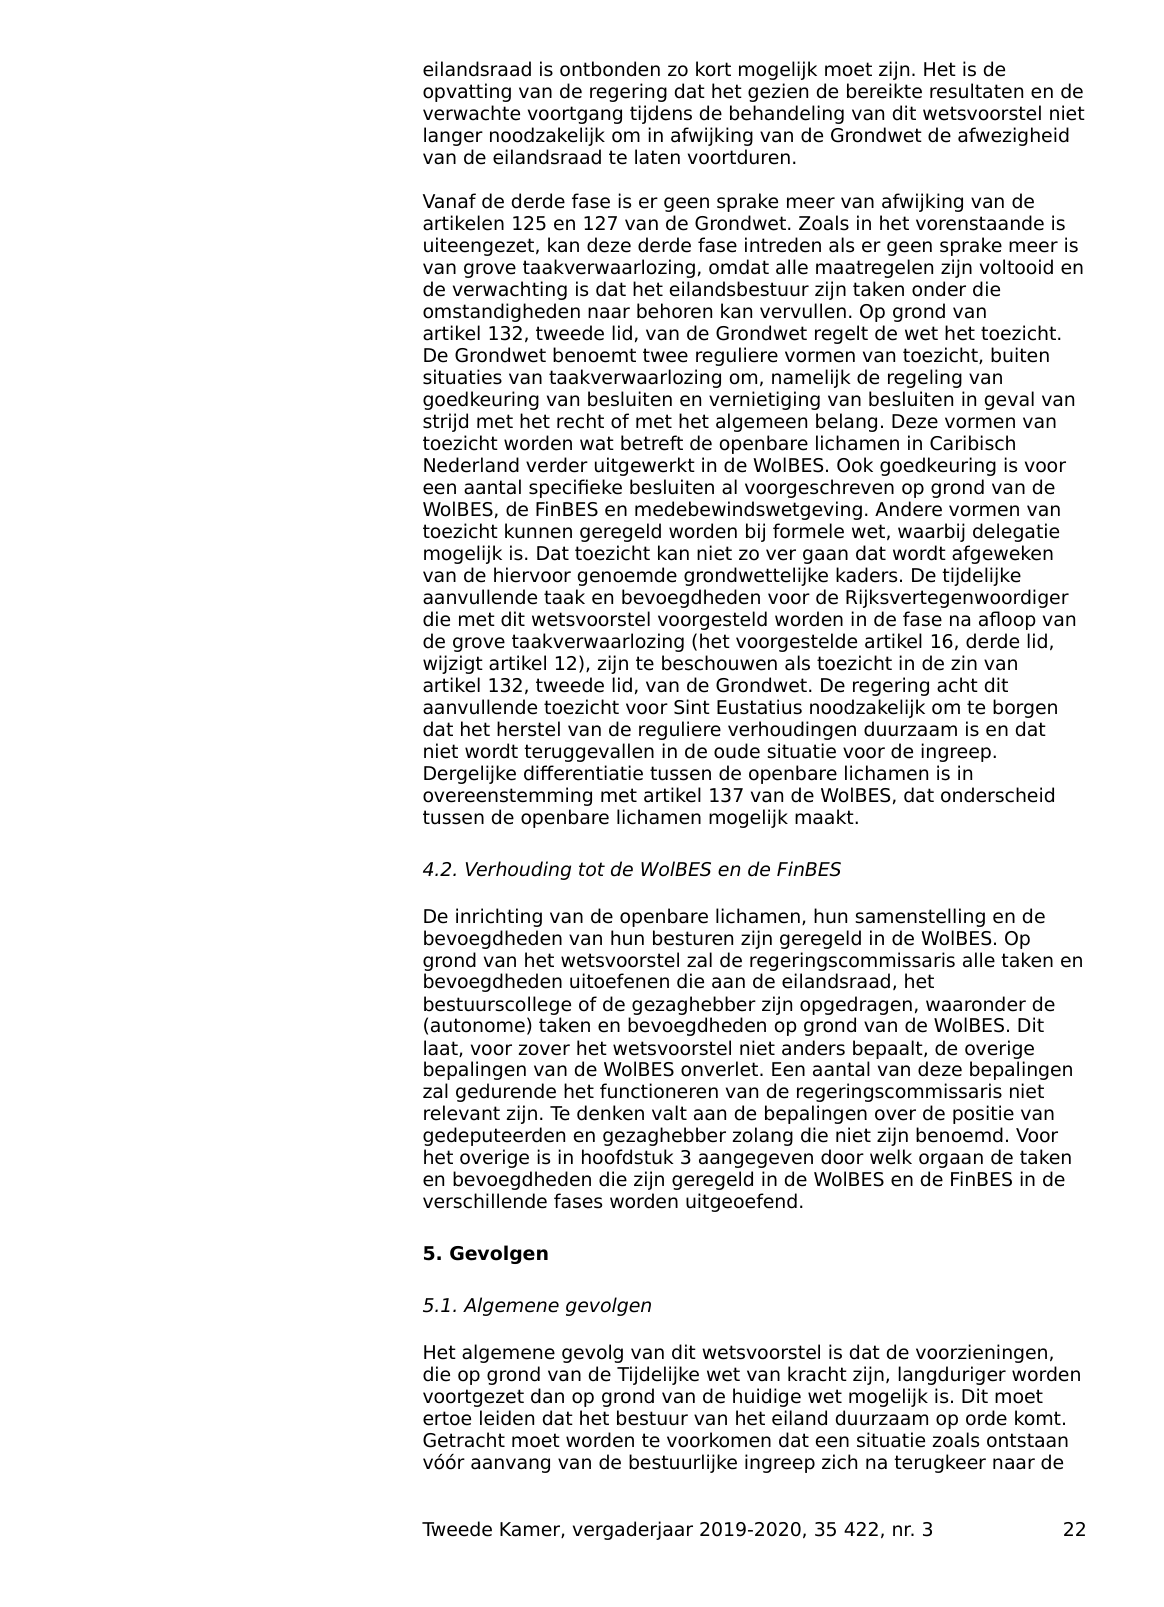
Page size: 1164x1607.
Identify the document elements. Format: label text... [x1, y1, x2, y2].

text De inrichting van de openbare lichamen, hun samenstelling en de bevoegdheden van hun besturen zijn geregeld in de WolBES. Op grond van het wetsvoorstel zal de regeringscommissaris alle taken en bevoegdheden uitoefenen die aan de eilandsraad, het bestuurscollege of de gezaghebber zijn opgedragen, waaronder de (autonome) taken en bevoegdheden op grond van de WolBES. Dit laat, voor zover het wetsvoorstel niet anders bepaalt, de overige bepalingen van de WolBES onverlet. Een aantal van deze bepalingen zal gedurende het functioneren van de regeringscommissaris niet relevant zijn. Te denken valt aan de bepalingen over de positie van gedeputeerden en gezaghebber zolang die niet zijn benoemd. Voor het overige is in hoofdstuk 3 aangegeven door welk orgaan de taken en bevoegdheden die zijn geregeld in de WolBES en de FinBES in de verschillende fases worden uitgeoefend. [422, 906, 1087, 1213]
subtitle 5.1. Algemene gevolgen [422, 1295, 1087, 1317]
subtitle 4.2. Verhouding tot de WolBES en de FinBES [422, 858, 1087, 881]
text Het algemene gevolg van dit wetsvoorstel is dat de voorzieningen, die op grond van de Tijdelijke wet van kracht zijn, langduriger worden voortgezet dan op grond van de huidige wet mogelijk is. Dit moet ertoe leiden dat het bestuur van het eiland duurzaam op orde komt. Getracht moet worden te voorkomen dat een situatie zoals ontstaan vóór aanvang van de bestuurlijke ingreep zich na terugkeer naar de [422, 1342, 1087, 1474]
text eilandsraad is ontbonden zo kort mogelijk moet zijn. Het is de opvatting van de regering dat het gezien de bereikte resultaten en de verwachte voortgang tijdens de behandeling van dit wetsvoorstel niet langer noodzakelijk om in afwijking van de Grondwet de afwezigheid van de eilandsraad te laten voortduren. [422, 59, 1087, 169]
text Vanaf de derde fase is er geen sprake meer van afwijking van de artikelen 125 en 127 van de Grondwet. Zoals in het vorenstaande is uiteengezet, kan deze derde fase intreden als er geen sprake meer is van grove taakverwaarlozing, omdat alle maatregelen zijn voltooid en de verwachting is dat het eilandsbestuur zijn taken onder die omstandigheden naar behoren kan vervullen. Op grond van artikel 132, tweede lid, van de Grondwet regelt de wet het toezicht. De Grondwet benoemt twee reguliere vormen van toezicht, buiten situaties van taakverwaarlozing om, namelijk de regeling van goedkeuring van besluiten en vernietiging van besluiten in geval van strijd met het recht of met het algemeen belang. Deze vormen van toezicht worden wat betreft de openbare lichamen in Caribisch Nederland verder uitgewerkt in de WolBES. Ook goedkeuring is voor een aantal specifieke besluiten al voorgeschreven op grond van de WolBES, de FinBES en medebewindswetgeving. Andere vormen van toezicht kunnen geregeld worden bij formele wet, waarbij delegatie mogelijk is. Dat toezicht kan niet zo ver gaan dat wordt afgeweken van de hiervoor genoemde grondwettelijke kaders. De tijdelijke aanvullende taak en bevoegdheden voor de Rijksvertegenwoordiger die met dit wetsvoorstel voorgesteld worden in de fase na afloop van de grove taakverwaarlozing (het voorgestelde artikel 16, derde lid, wijzigt artikel 12), zijn te beschouwen als toezicht in de zin van artikel 132, tweede lid, van de Grondwet. De regering acht dit aanvullende toezicht voor Sint Eustatius noodzakelijk om te borgen dat het herstel van de reguliere verhoudingen duurzaam is en dat niet wordt teruggevallen in de oude situatie voor de ingreep. Dergelijke differentiatie tussen de openbare lichamen is in overeenstemming met artikel 137 van de WolBES, dat onderscheid tussen de openbare lichamen mogelijk maakt. [422, 191, 1087, 828]
subtitle 5. Gevolgen [422, 1243, 1087, 1265]
